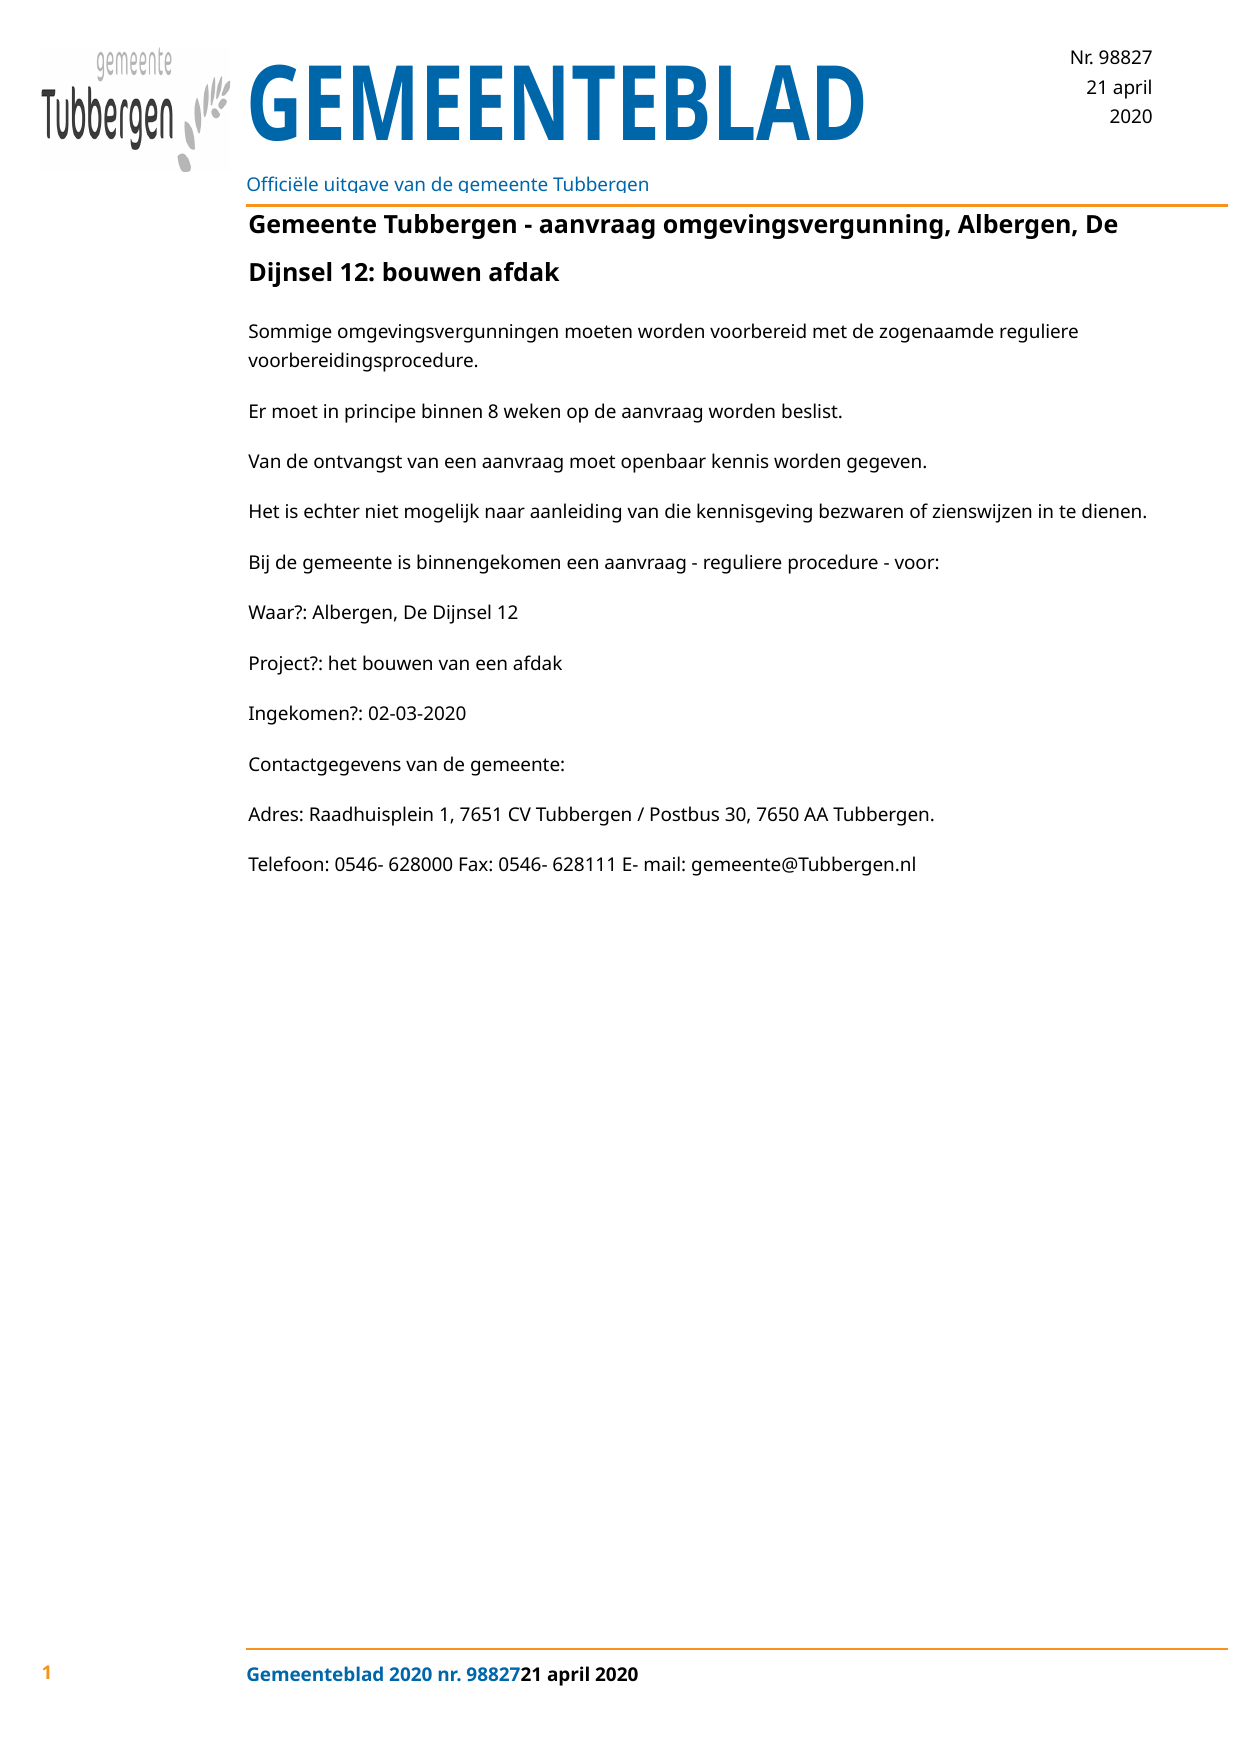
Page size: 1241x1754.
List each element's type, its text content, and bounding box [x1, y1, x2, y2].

text Er moet in principe binnen 8 weken op de aanvraag worden beslist. [248, 398, 1152, 424]
text Adres: Raadhuisplein 1, 7651 CV Tubbergen / Postbus 30, 7650 AA Tubbergen. [248, 801, 1152, 827]
text Het is echter niet mogelijk naar aanleiding van die kennisgeving bezwaren of zienswijzen in te dienen. [248, 499, 1152, 524]
text Waar?: Albergen, De Dijnsel 12 [248, 599, 1152, 625]
picture [41, 47, 231, 172]
text Project?: het bouwen van een afdak [248, 650, 1152, 676]
text Contactgegevens van de gemeente: [248, 751, 1152, 777]
text Sommige omgevingsvergunningen moeten worden voorbereid met de zogenaamde reguliere voorbereidingsprocedure. [248, 318, 1152, 373]
text Van de ontvangst van een aanvraag moet openbaar kennis worden gegeven. [248, 448, 1152, 474]
text Telefoon: 0546- 628000 Fax: 0546- 628111 E- mail: gemeente@Tubbergen.nl [248, 852, 1152, 877]
text Gemeente Tubbergen - aanvraag omgevingsvergunning, Albergen, De Dijnsel 12: bouwen afdak [248, 207, 1152, 288]
text Ingekomen?: 02-03-2020 [248, 700, 1152, 726]
text Bij de gemeente is binnengekomen een aanvraag - reguliere procedure - voor: [248, 549, 1152, 575]
